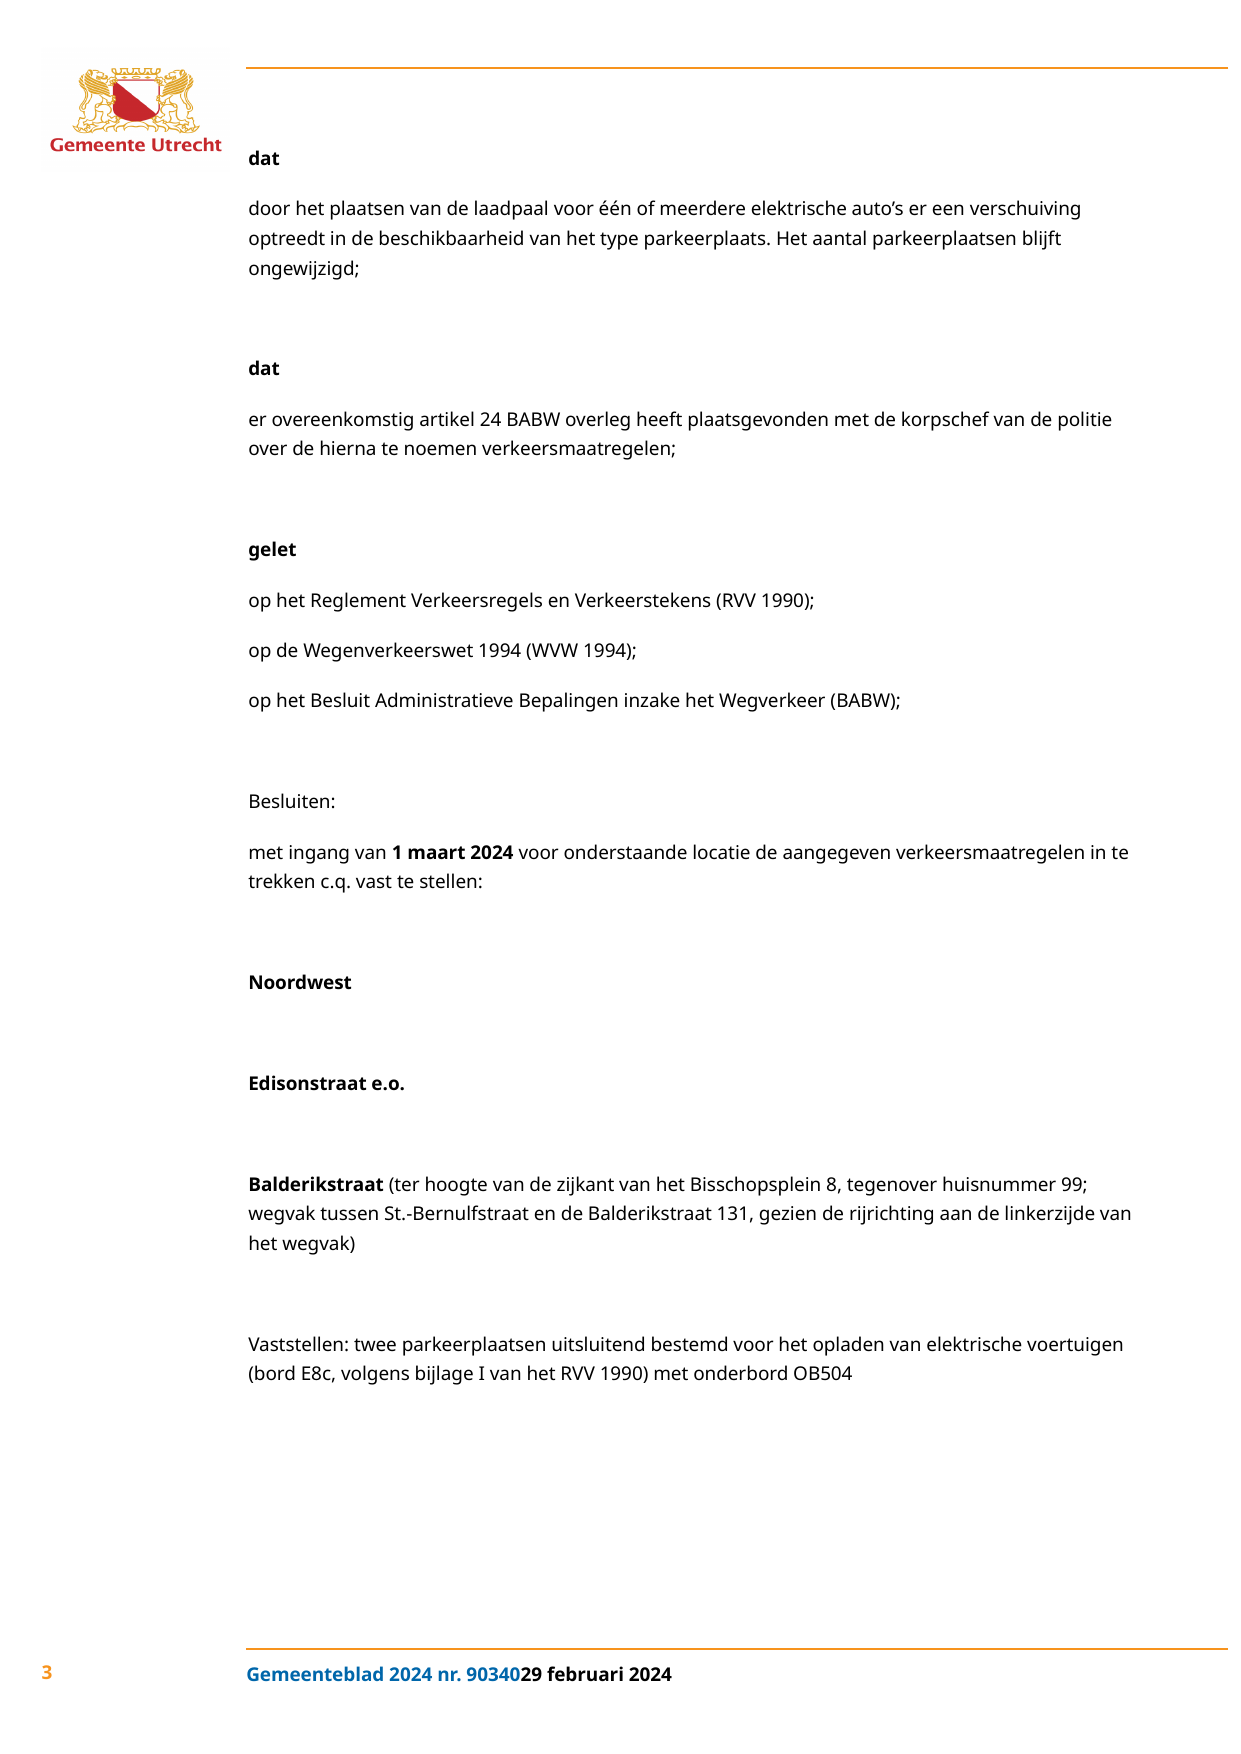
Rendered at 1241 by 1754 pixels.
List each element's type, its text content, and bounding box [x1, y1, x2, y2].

text Edisonstraat e.o. [248, 1070, 1152, 1096]
text dat [248, 356, 1152, 381]
text Besluiten: [248, 788, 1152, 814]
text er overeenkomstig artikel 24 BABW overleg heeft plaatsgevonden met de korpschef van de politie over de hierna te noemen verkeersmaatregelen; [248, 406, 1152, 461]
text op het Besluit Administratieve Bepalingen inzake het Wegverkeer (BABW); [248, 688, 1152, 713]
text Noordwest [248, 969, 1152, 995]
text Balderikstraat (ter hoogte van de zijkant van het Bisschopsplein 8, tegenover huisnummer 99; wegvak tussen St.-Bernulfstraat en de Balderikstraat 131, gezien de rijrichting aan de linkerzijde van het wegvak) [248, 1171, 1152, 1256]
text op de Wegenverkeerswet 1994 (WVW 1994); [248, 637, 1152, 663]
text door het plaatsen van de laadpaal voor één of meerdere elektrische auto’s er een verschuiving optreedt in de beschikbaarheid van het type parkeerplaats. Het aantal parkeerplaatsen blijft ongewijzigd; [248, 196, 1152, 281]
text met ingang van 1 maart 2024 voor onderstaande locatie de aangegeven verkeersmaatregelen in te trekken c.q. vast te stellen: [248, 839, 1152, 894]
text op het Reglement Verkeersregels en Verkeerstekens (RVV 1990); [248, 587, 1152, 613]
text Vaststellen: twee parkeerplaatsen uitsluitend bestemd voor het opladen van elektrische voertuigen (bord E8c, volgens bijlage I van het RVV 1990) met onderbord OB504 [248, 1331, 1152, 1386]
picture [41, 47, 231, 172]
text gelet [248, 536, 1152, 562]
text dat [248, 145, 1152, 171]
